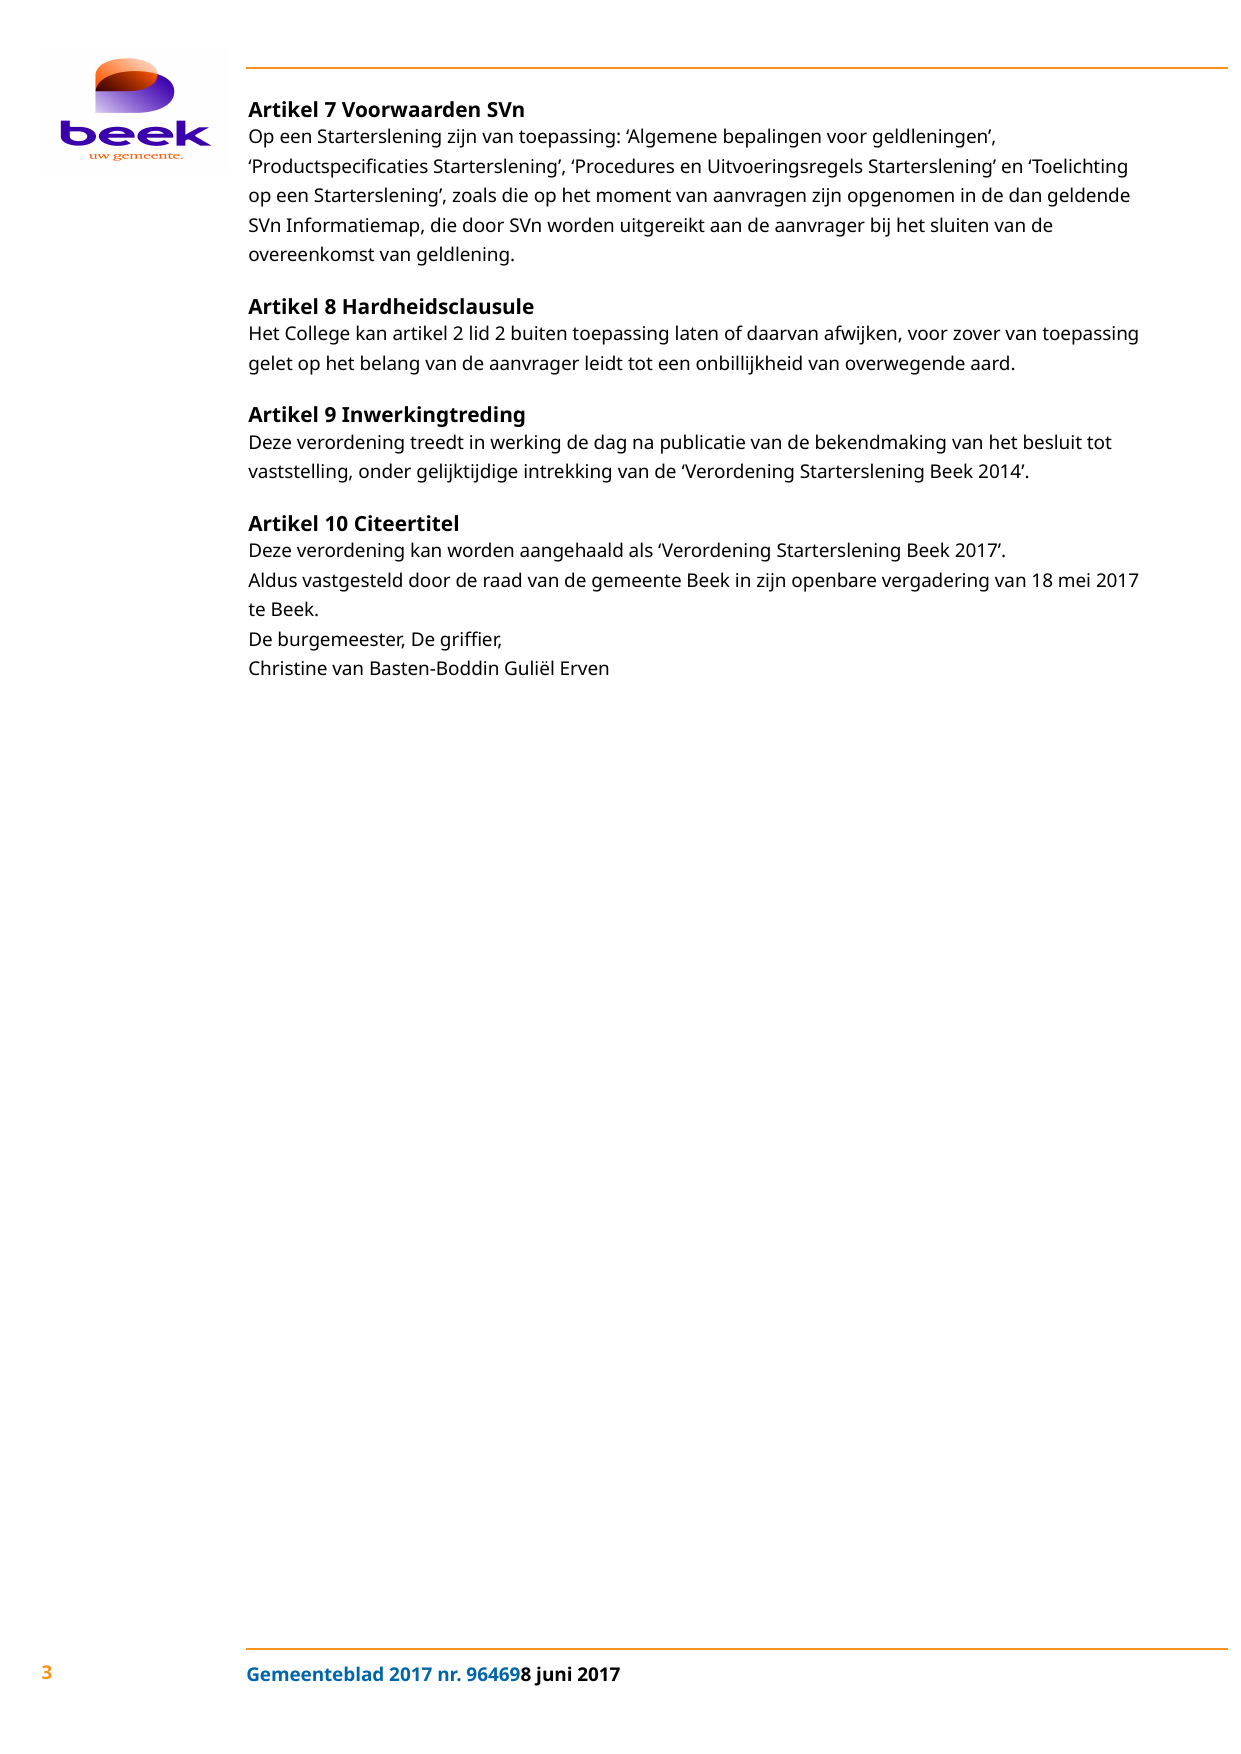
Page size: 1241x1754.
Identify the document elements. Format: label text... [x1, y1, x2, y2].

text De burgemeester, De griffier, [248, 626, 1152, 652]
text Artikel 7 Voorwaarden SVn [248, 95, 1152, 123]
text Artikel 8 Hardheidsclausule [248, 292, 1152, 320]
text Artikel 10 Citeertitel [248, 509, 1152, 537]
text Deze verordening treedt in werking de dag na publicatie van de bekendmaking van het besluit tot vaststelling, onder gelijktijdige intrekking van de ‘Verordening Starterslening Beek 2014’. [248, 429, 1152, 484]
text Artikel 9 Inwerkingtreding [248, 400, 1152, 429]
text Op een Starterslening zijn van toepassing: ‘Algemene bepalingen voor geldleningen’, ‘Productspecificaties Starterslening’, ‘Procedures en Uitvoeringsregels Starterslening’ en ‘Toelichting op een Starterslening’, zoals die op het moment van aanvragen zijn opgenomen in de dan geldende SVn Informatiemap, die door SVn worden uitgereikt aan de aanvrager bij het sluiten van de overeenkomst van geldlening. [248, 123, 1152, 267]
text Christine van Basten-Boddin Guliël Erven [248, 656, 1152, 681]
text Het College kan artikel 2 lid 2 buiten toepassing laten of daarvan afwijken, voor zover van toepassing gelet op het belang van de aanvrager leidt tot een onbillijkheid van overwegende aard. [248, 320, 1152, 376]
picture [41, 47, 231, 172]
text Aldus vastgesteld door de raad van de gemeente Beek in zijn openbare vergadering van 18 mei 2017 te Beek. [248, 567, 1152, 622]
text Deze verordening kan worden aangehaald als ‘Verordening Starterslening Beek 2017’. [248, 537, 1152, 563]
